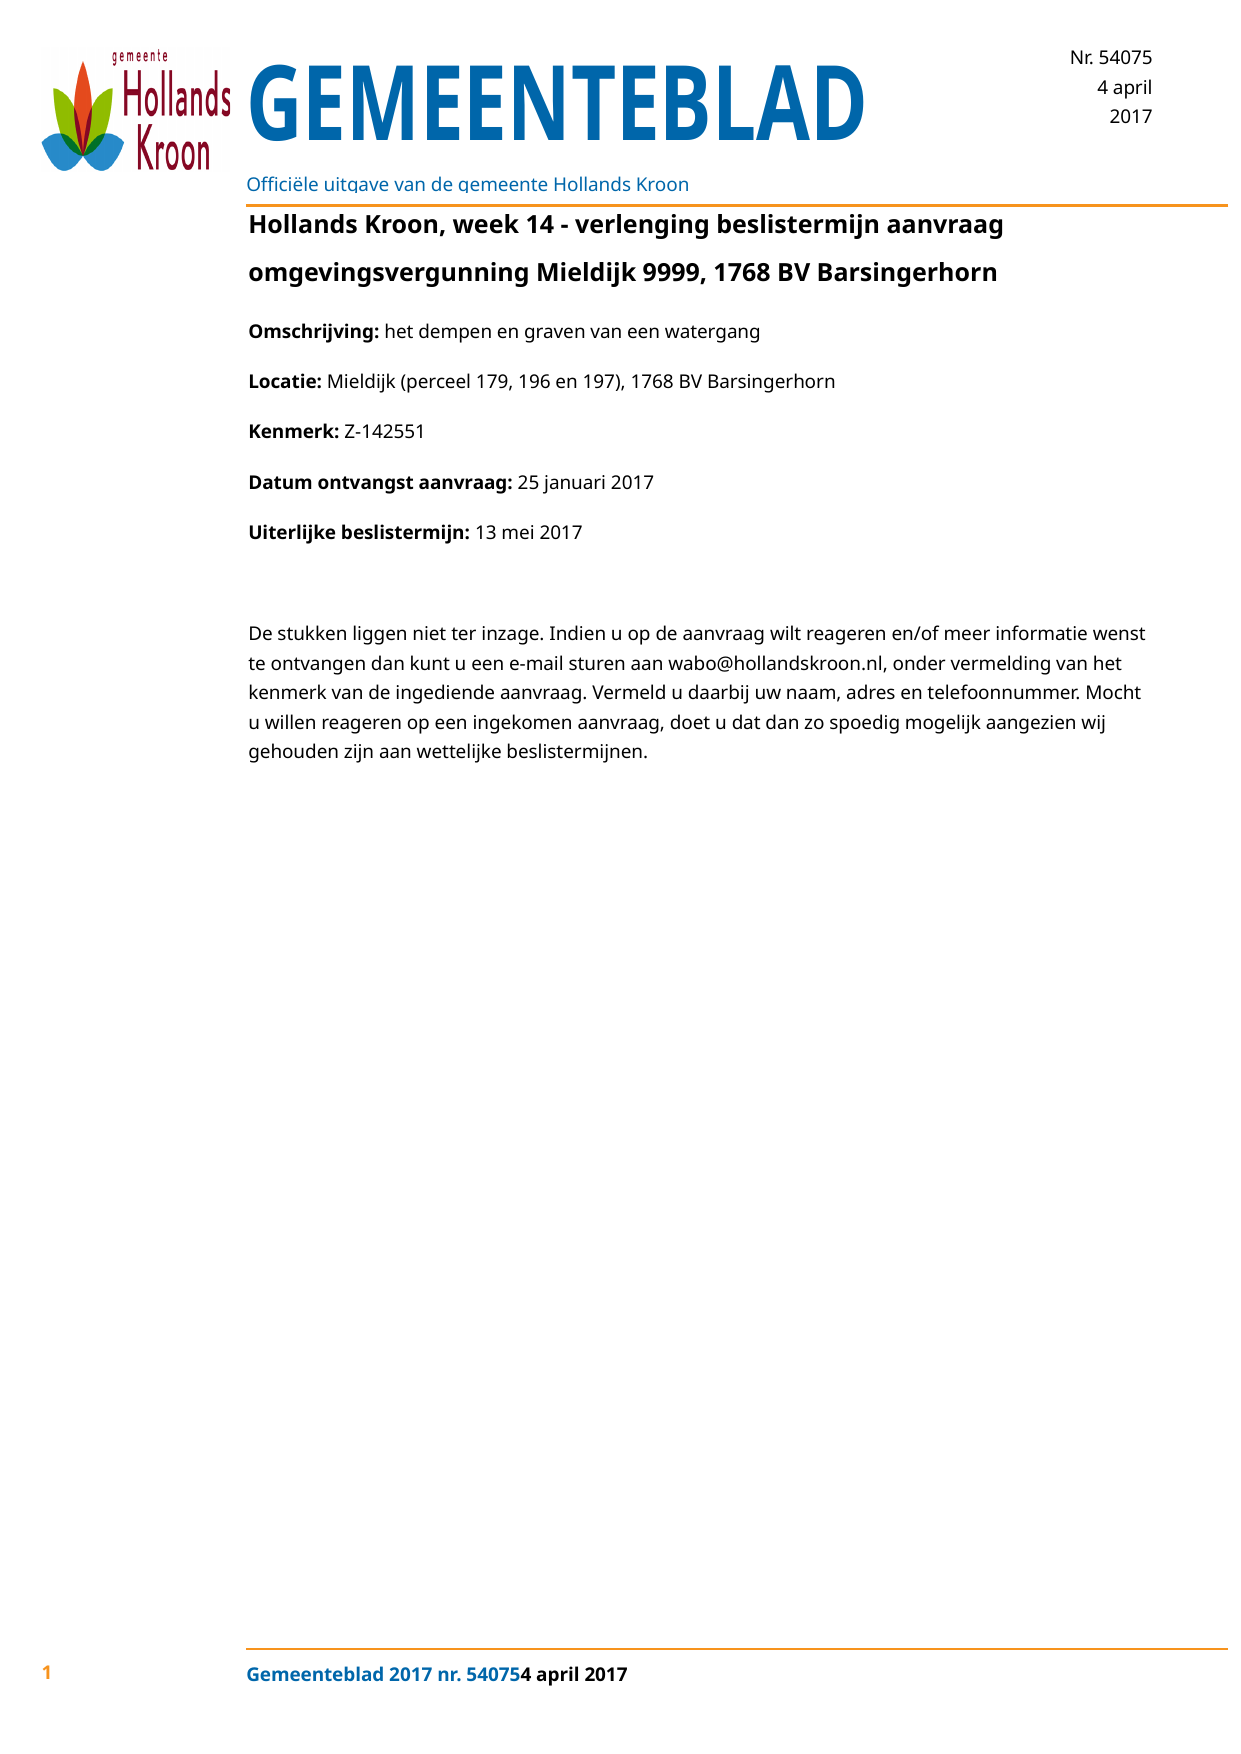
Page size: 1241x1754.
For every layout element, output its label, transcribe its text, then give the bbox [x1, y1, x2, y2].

text Locatie: Mieldijk (perceel 179, 196 en 197), 1768 BV Barsingerhorn [248, 368, 1152, 394]
text De stukken liggen niet ter inzage. Indien u op de aanvraag wilt reageren en/of meer informatie wenst te ontvangen dan kunt u een e-mail sturen aan wabo@hollandskroon.nl, onder vermelding van het kenmerk van de ingediende aanvraag. Vermeld u daarbij uw naam, adres en telefoonnummer. Mocht u willen reageren op een ingekomen aanvraag, doet u dat dan zo spoedig mogelijk aangezien wij gehouden zijn aan wettelijke beslistermijnen. [248, 620, 1152, 764]
text Datum ontvangst aanvraag: 25 januari 2017 [248, 469, 1152, 495]
text Uiterlijke beslistermijn: 13 mei 2017 [248, 519, 1152, 545]
text Kenmerk: Z-142551 [248, 419, 1152, 444]
picture [41, 47, 231, 172]
text Omschrijving: het dempen en graven van een watergang [248, 318, 1152, 344]
text Hollands Kroon, week 14 - verlenging beslistermijn aanvraag omgevingsvergunning Mieldijk 9999, 1768 BV Barsingerhorn [248, 207, 1152, 288]
